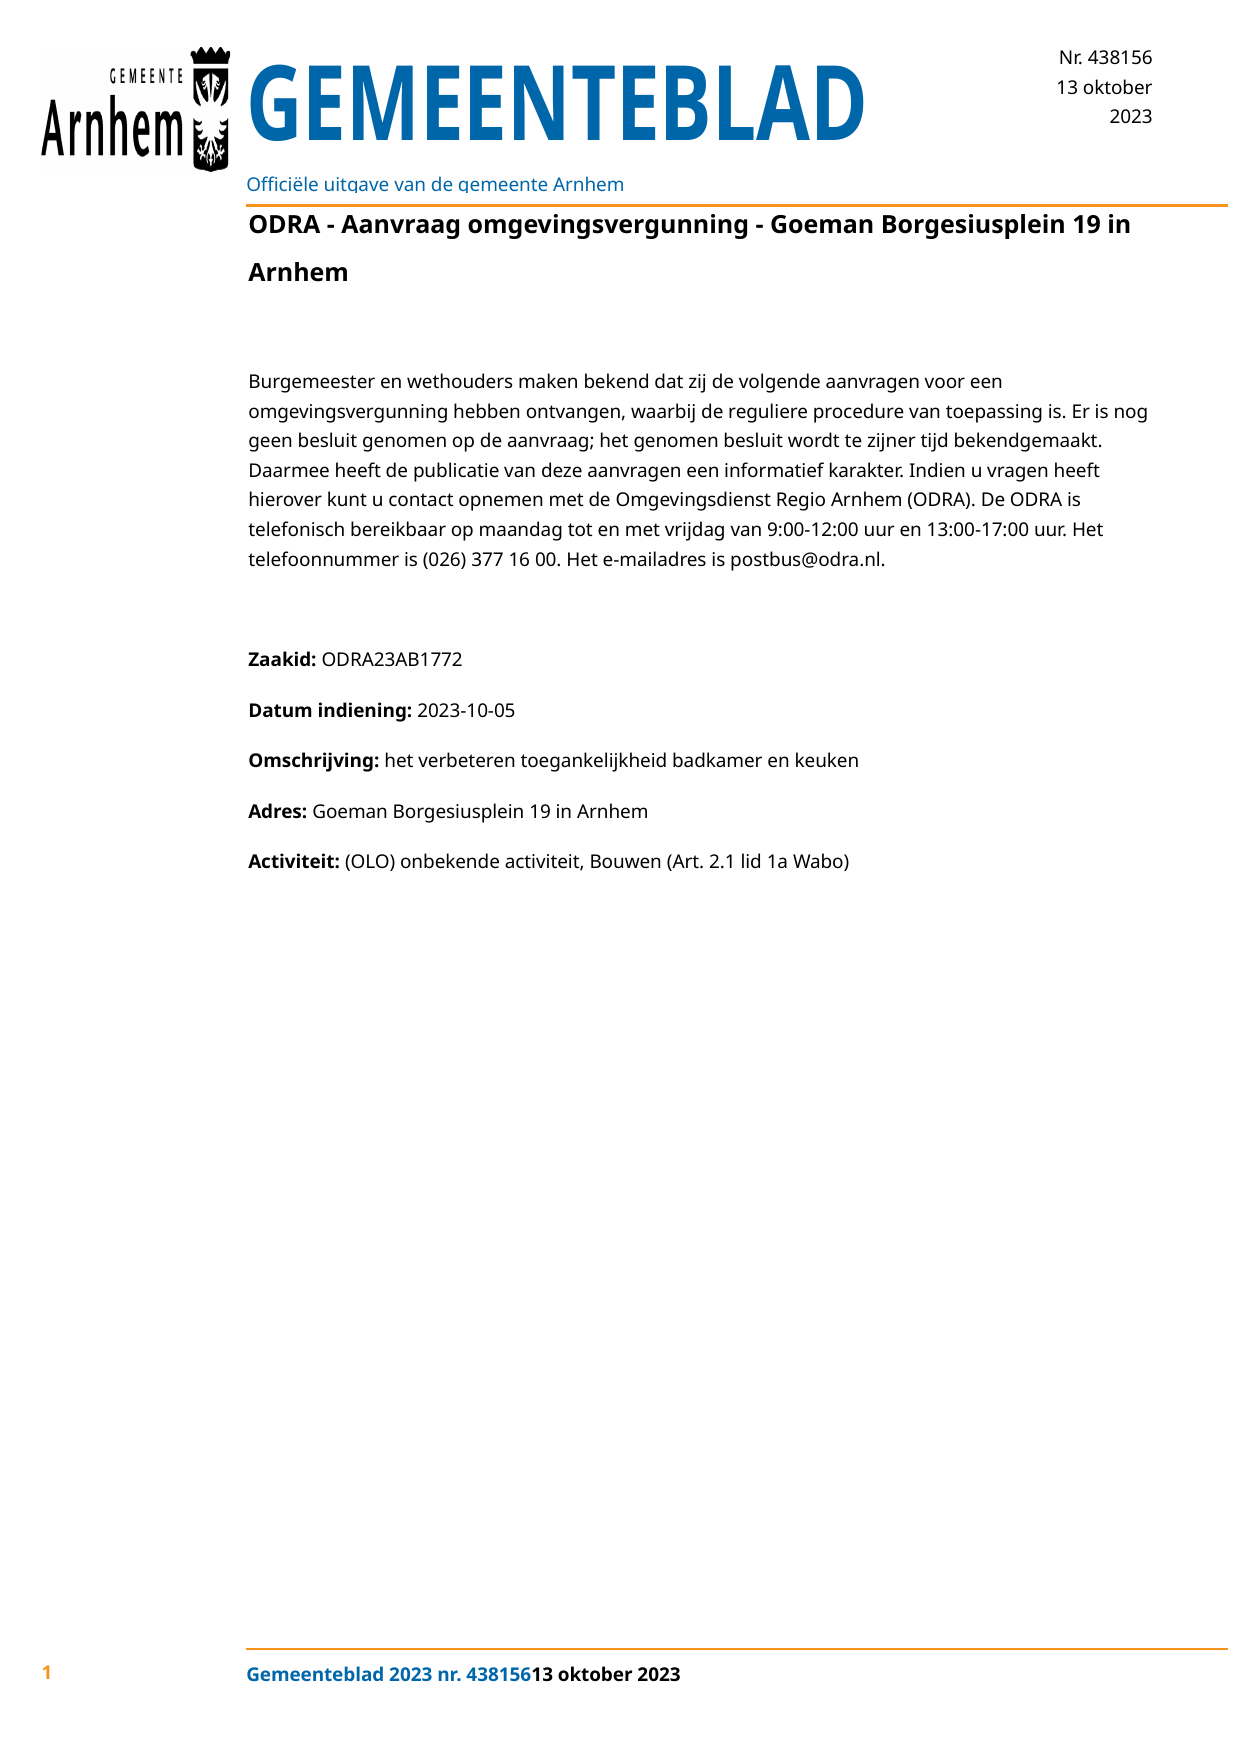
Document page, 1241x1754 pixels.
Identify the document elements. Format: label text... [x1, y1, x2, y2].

picture [41, 47, 231, 172]
text Activiteit: (OLO) onbekende activiteit, Bouwen (Art. 2.1 lid 1a Wabo) [248, 848, 1152, 874]
text ODRA - Aanvraag omgevingsvergunning - Goeman Borgesiusplein 19 in Arnhem [248, 207, 1152, 288]
text Burgemeester en wethouders maken bekend dat zij de volgende aanvragen voor een omgevingsvergunning hebben ontvangen, waarbij de reguliere procedure van toepassing is. Er is nog geen besluit genomen op de aanvraag; het genomen besluit wordt te zijner tijd bekendgemaakt. Daarmee heeft de publicatie van deze aanvragen een informatief karakter. Indien u vragen heeft hierover kunt u contact opnemen met de Omgevingsdienst Regio Arnhem (ODRA). De ODRA is telefonisch bereikbaar op maandag tot en met vrijdag van 9:00-12:00 uur en 13:00-17:00 uur. Het telefoonnummer is (026) 377 16 00. Het e-mailadres is postbus@odra.nl. [248, 368, 1152, 572]
text Omschrijving: het verbeteren toegankelijkheid badkamer en keuken [248, 747, 1152, 773]
text Datum indiening: 2023-10-05 [248, 697, 1152, 723]
text Zaakid: ODRA23AB1772 [248, 647, 1152, 672]
text Adres: Goeman Borgesiusplein 19 in Arnhem [248, 798, 1152, 824]
